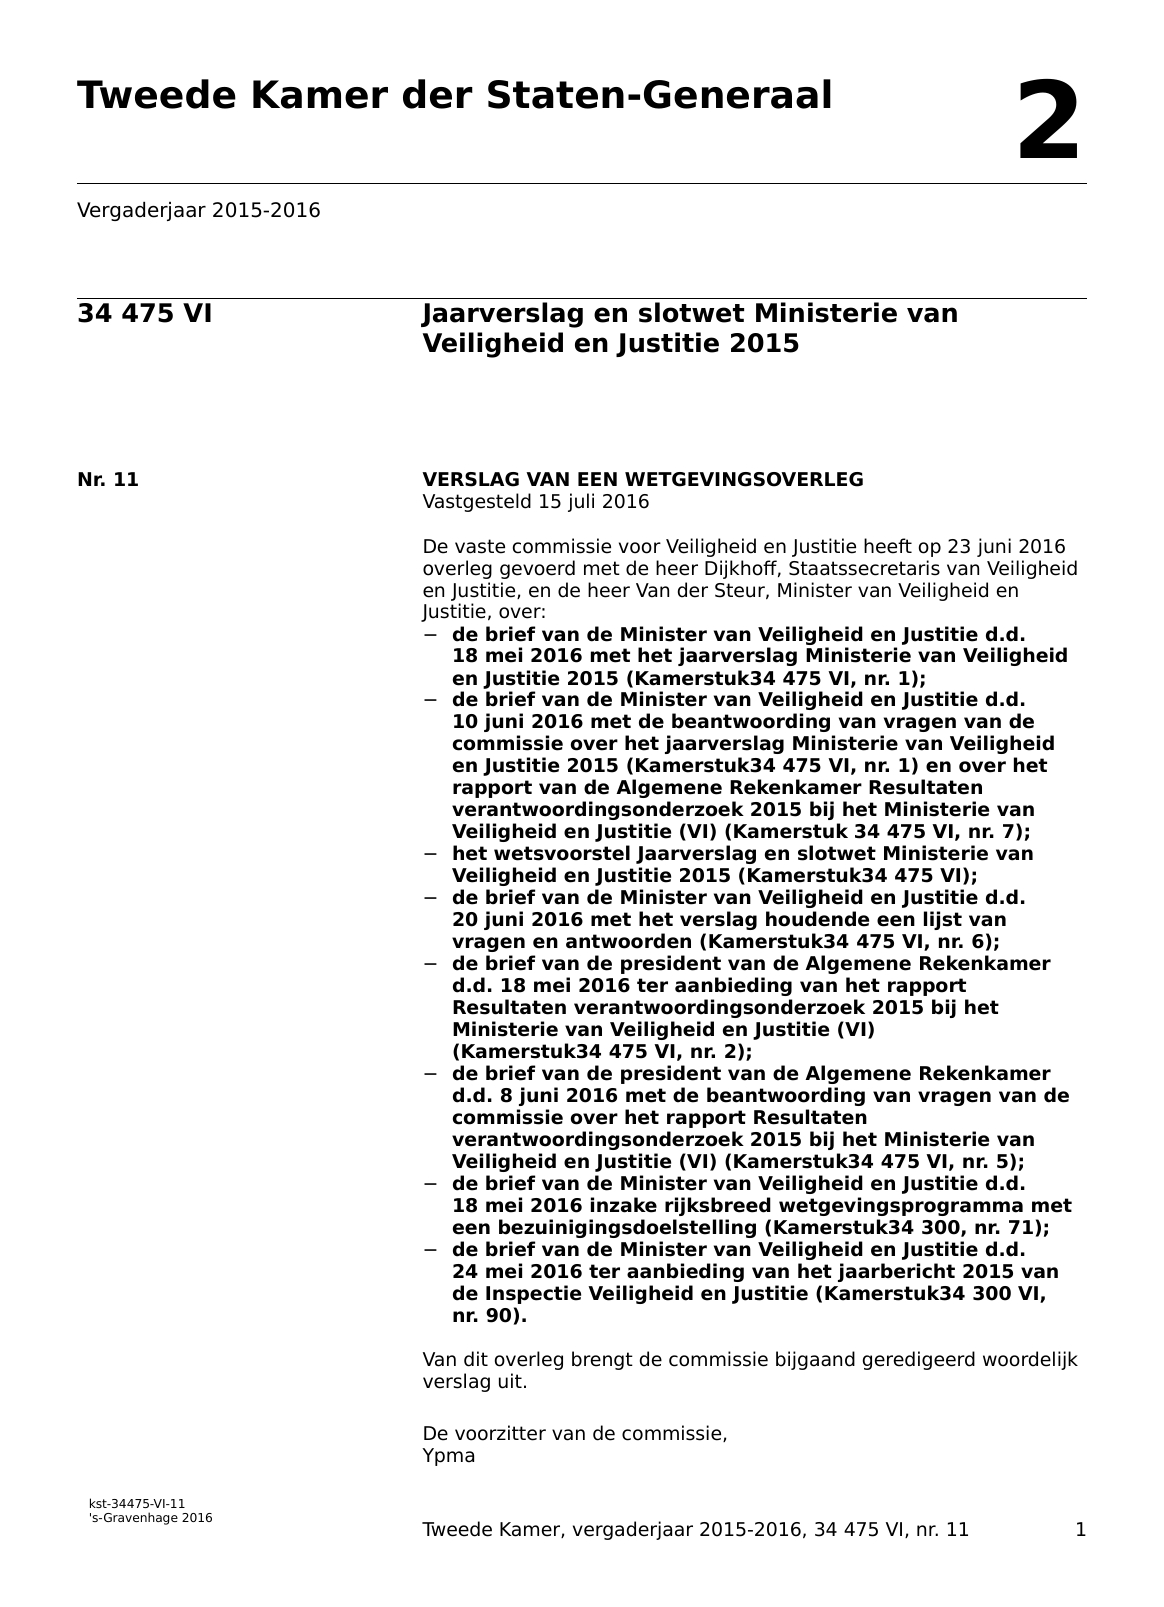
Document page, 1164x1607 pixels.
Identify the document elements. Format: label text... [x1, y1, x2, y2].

text Van dit overleg brengt de commissie bijgaand geredigeerd woordelijk verslag uit. [422, 1349, 1087, 1393]
text De vaste commissie voor Veiligheid en Justitie heeft op 23 juni 2016 overleg gevoerd met de heer Dijkhoff, Staatssecretaris van Veiligheid en Justitie, en de heer Van der Steur, Minister van Veiligheid en Justitie, over: [422, 536, 1087, 623]
text − het wetsvoorstel Jaarverslag en slotwet Ministerie van Veiligheid en Justitie 2015 (Kamerstuk34 475 VI); [422, 843, 1087, 887]
text − de brief van de Minister van Veiligheid en Justitie d.d. 18 mei 2016 inzake rijksbreed wetgevingsprogramma met een bezuinigingsdoelstelling (Kamerstuk34 300, nr. 71); [422, 1173, 1087, 1239]
subtitle Nr. 11 VERSLAG VAN EEN WETGEVINGSOVERLEG [77, 469, 1087, 491]
text − de brief van de president van de Algemene Rekenkamer d.d. 8 juni 2016 met de beantwoording van vragen van de commissie over het rapport Resultaten verantwoordingsonderzoek 2015 bij het Ministerie van Veiligheid en Justitie (VI) (Kamerstuk34 475 VI, nr. 5); [422, 1063, 1087, 1173]
text De voorzitter van de commissie, Ypma [422, 1423, 1087, 1467]
text kst-34475-VI-11 [88, 1497, 323, 1511]
text − de brief van de Minister van Veiligheid en Justitie d.d. 10 juni 2016 met de beantwoording van vragen van de commissie over het jaarverslag Ministerie van Veiligheid en Justitie 2015 (Kamerstuk34 475 VI, nr. 1) en over het rapport van de Algemene Rekenkamer Resultaten verantwoordingsonderzoek 2015 bij het Ministerie van Veiligheid en Justitie (VI) (Kamerstuk 34 475 VI, nr. 7); [422, 689, 1087, 843]
table_header 2 [886, 59, 1087, 183]
text 's-Gravenhage 2016 [88, 1511, 323, 1525]
table_header Tweede Kamer der Staten-Generaal [77, 59, 886, 183]
subtitle 34 475 VI Jaarverslag en slotwet Ministerie van Veiligheid en Justitie 2015 [77, 299, 1087, 358]
text − de brief van de Minister van Veiligheid en Justitie d.d. 20 juni 2016 met het verslag houdende een lijst van vragen en antwoorden (Kamerstuk34 475 VI, nr. 6); [422, 887, 1087, 953]
text − de brief van de president van de Algemene Rekenkamer d.d. 18 mei 2016 ter aanbieding van het rapport Resultaten verantwoordingsonderzoek 2015 bij het Ministerie van Veiligheid en Justitie (VI) (Kamerstuk34 475 VI, nr. 2); [422, 953, 1087, 1063]
table_cell Vergaderjaar 2015-2016 [77, 184, 1087, 298]
text − de brief van de Minister van Veiligheid en Justitie d.d. 18 mei 2016 met het jaarverslag Ministerie van Veiligheid en Justitie 2015 (Kamerstuk34 475 VI, nr. 1); [422, 623, 1087, 689]
text Vastgesteld 15 juli 2016 [422, 491, 1087, 513]
text − de brief van de Minister van Veiligheid en Justitie d.d. 24 mei 2016 ter aanbieding van het jaarbericht 2015 van de Inspectie Veiligheid en Justitie (Kamerstuk34 300 VI, nr. 90). [422, 1239, 1087, 1327]
